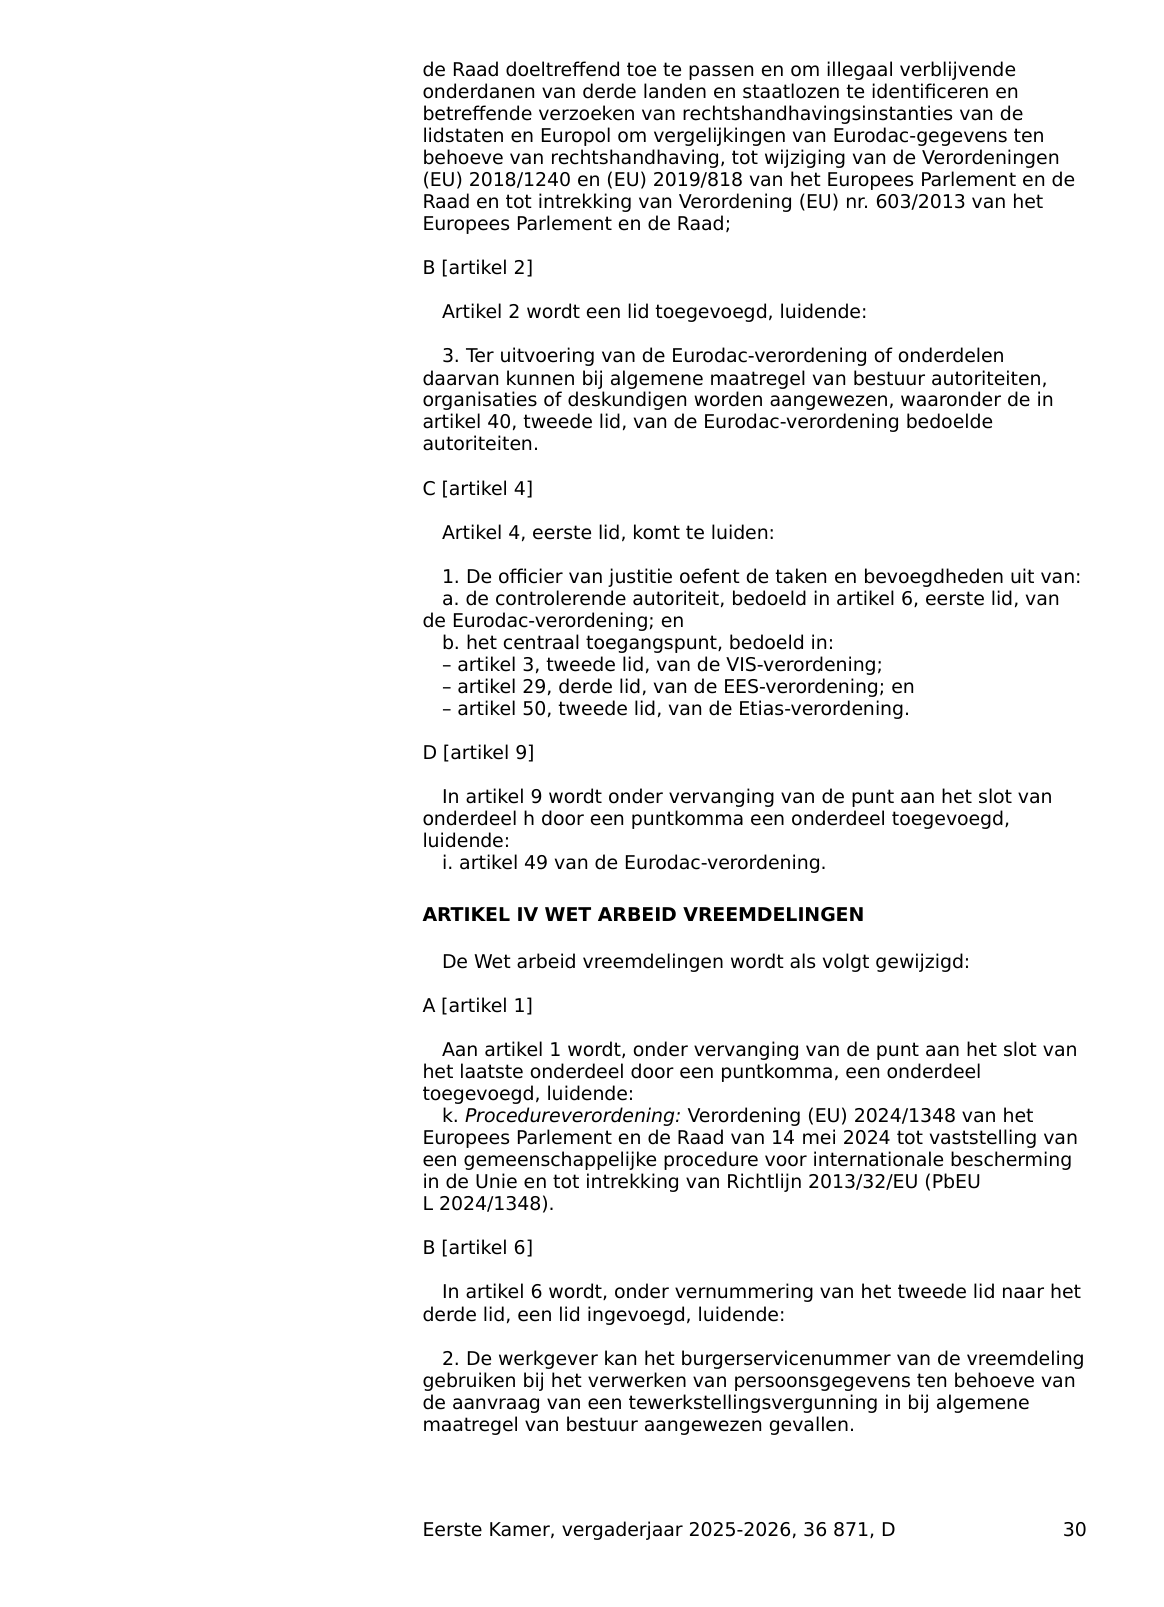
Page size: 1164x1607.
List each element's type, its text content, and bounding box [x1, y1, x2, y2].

text De Wet arbeid vreemdelingen wordt als volgt gewijzigd: [422, 951, 1087, 973]
text C [artikel 4] [422, 477, 1087, 499]
text Aan artikel 1 wordt, onder vervanging van de punt aan het slot van het laatste onderdeel door een puntkomma, een onderdeel toegevoegd, luidende: [422, 1039, 1087, 1105]
text 2. De werkgever kan het burgerservicenummer van de vreemdeling gebruiken bij het verwerken van persoonsgegevens ten behoeve van de aanvraag van een tewerkstellingsvergunning in bij algemene maatregel van bestuur aangewezen gevallen. [422, 1348, 1087, 1436]
subtitle ARTIKEL IV WET ARBEID VREEMDELINGEN [422, 904, 1087, 926]
text In artikel 9 wordt onder vervanging van de punt aan het slot van onderdeel h door een puntkomma een onderdeel toegevoegd, luidende: [422, 786, 1087, 852]
text – artikel 29, derde lid, van de EES-verordening; en [422, 676, 1087, 698]
text 3. Ter uitvoering van de Eurodac-verordening of onderdelen daarvan kunnen bij algemene maatregel van bestuur autoriteiten, organisaties of deskundigen worden aangewezen, waaronder de in artikel 40, tweede lid, van de Eurodac-verordening bedoelde autoriteiten. [422, 345, 1087, 455]
text In artikel 6 wordt, onder vernummering van het tweede lid naar het derde lid, een lid ingevoegd, luidende: [422, 1281, 1087, 1325]
text a. de controlerende autoriteit, bedoeld in artikel 6, eerste lid, van de Eurodac-verordening; en [422, 588, 1087, 632]
text D [artikel 9] [422, 742, 1087, 764]
text Artikel 4, eerste lid, komt te luiden: [422, 522, 1087, 544]
text 1. De officier van justitie oefent de taken en bevoegdheden uit van: [422, 566, 1087, 588]
text i. artikel 49 van de Eurodac-verordening. [422, 852, 1087, 874]
text B [artikel 2] [422, 257, 1087, 279]
text k. Procedureverordening: Verordening (EU) 2024/1348 van het Europees Parlement en de Raad van 14 mei 2024 tot vaststelling van een gemeenschappelijke procedure voor internationale bescherming in de Unie en tot intrekking van Richtlijn 2013/32/EU (PbEU L 2024/1348). [422, 1105, 1087, 1215]
text b. het centraal toegangspunt, bedoeld in: [422, 632, 1087, 654]
text B [artikel 6] [422, 1237, 1087, 1259]
text – artikel 3, tweede lid, van de VIS-verordening; [422, 654, 1087, 676]
text de Raad doeltreffend toe te passen en om illegaal verblijvende onderdanen van derde landen en staatlozen te identificeren en betreffende verzoeken van rechtshandhavingsinstanties van de lidstaten en Europol om vergelijkingen van Eurodac-gegevens ten behoeve van rechtshandhaving, tot wijziging van de Verordeningen (EU) 2018/1240 en (EU) 2019/818 van het Europees Parlement en de Raad en tot intrekking van Verordening (EU) nr. 603/2013 van het Europees Parlement en de Raad; [422, 59, 1087, 235]
text Artikel 2 wordt een lid toegevoegd, luidende: [422, 301, 1087, 323]
text A [artikel 1] [422, 995, 1087, 1017]
text – artikel 50, tweede lid, van de Etias-verordening. [422, 698, 1087, 720]
